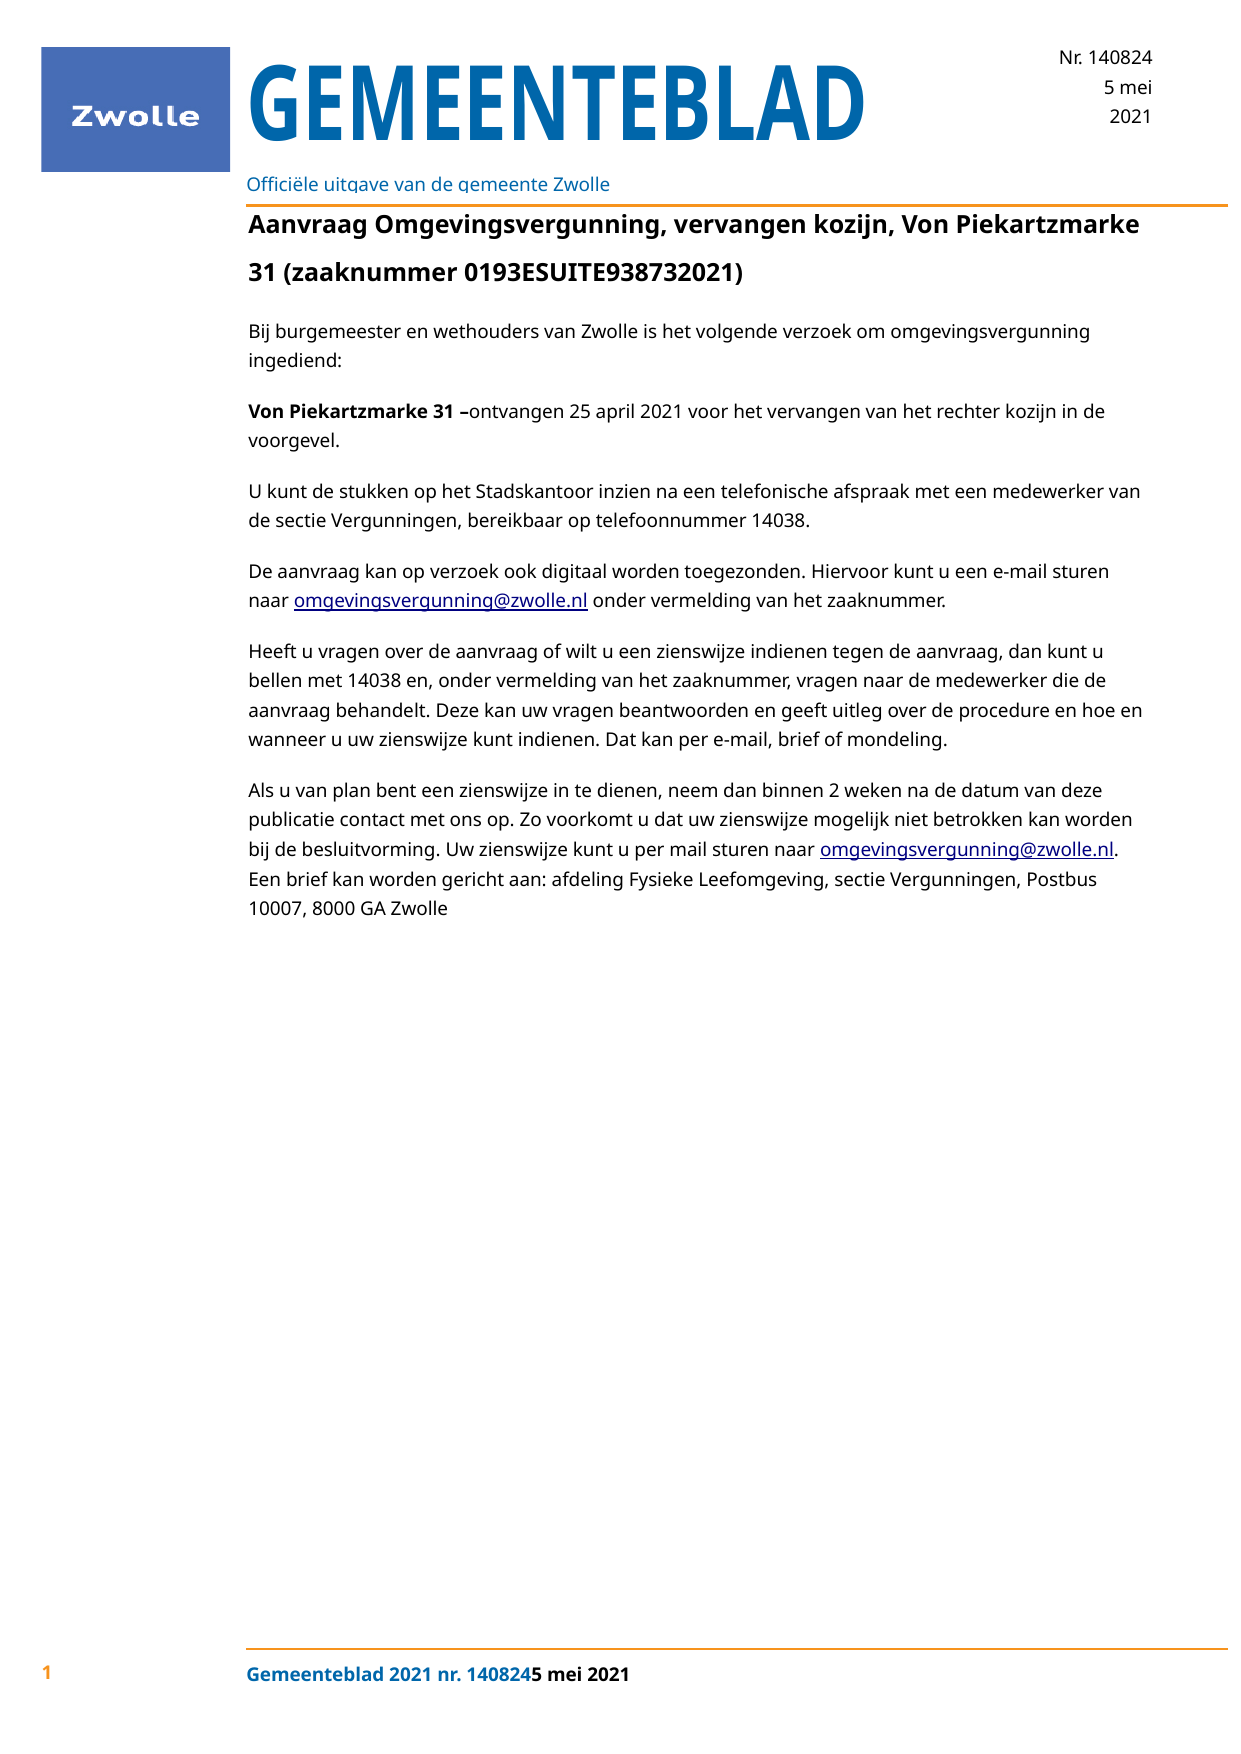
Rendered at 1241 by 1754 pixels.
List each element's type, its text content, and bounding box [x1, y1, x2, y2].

text Von Piekartzmarke 31 –ontvangen 25 april 2021 voor het vervangen van het rechter kozijn in de voorgevel. [248, 398, 1152, 453]
picture [41, 47, 231, 172]
text De aanvraag kan op verzoek ook digitaal worden toegezonden. Hiervoor kunt u een e-mail sturen naar omgevingsvergunning@zwolle.nl onder vermelding van het zaaknummer. [248, 558, 1152, 613]
text Bij burgemeester en wethouders van Zwolle is het volgende verzoek om omgevingsvergunning ingediend: [248, 318, 1152, 373]
text Als u van plan bent een zienswijze in te dienen, neem dan binnen 2 weken na de datum van deze publicatie contact met ons op. Zo voorkomt u dat uw zienswijze mogelijk niet betrokken kan worden bij de besluitvorming. Uw zienswijze kunt u per mail sturen naar omgevingsvergunning@zwolle.nl. Een brief kan worden gericht aan: afdeling Fysieke Leefomgeving, sectie Vergunningen, Postbus 10007, 8000 GA Zwolle [248, 777, 1152, 921]
text Heeft u vragen over de aanvraag of wilt u een zienswijze indienen tegen de aanvraag, dan kunt u bellen met 14038 en, onder vermelding van het zaaknummer, vragen naar de medewerker die de aanvraag behandelt. Deze kan uw vragen beantwoorden en geeft uitleg over de procedure en hoe en wanneer u uw zienswijze kunt indienen. Dat kan per e-mail, brief of mondeling. [248, 638, 1152, 752]
text U kunt de stukken op het Stadskantoor inzien na een telefonische afspraak met een medewerker van de sectie Vergunningen, bereikbaar op telefoonnummer 14038. [248, 478, 1152, 533]
text Aanvraag Omgevingsvergunning, vervangen kozijn, Von Piekartzmarke 31 (zaaknummer 0193ESUITE938732021) [248, 207, 1152, 288]
